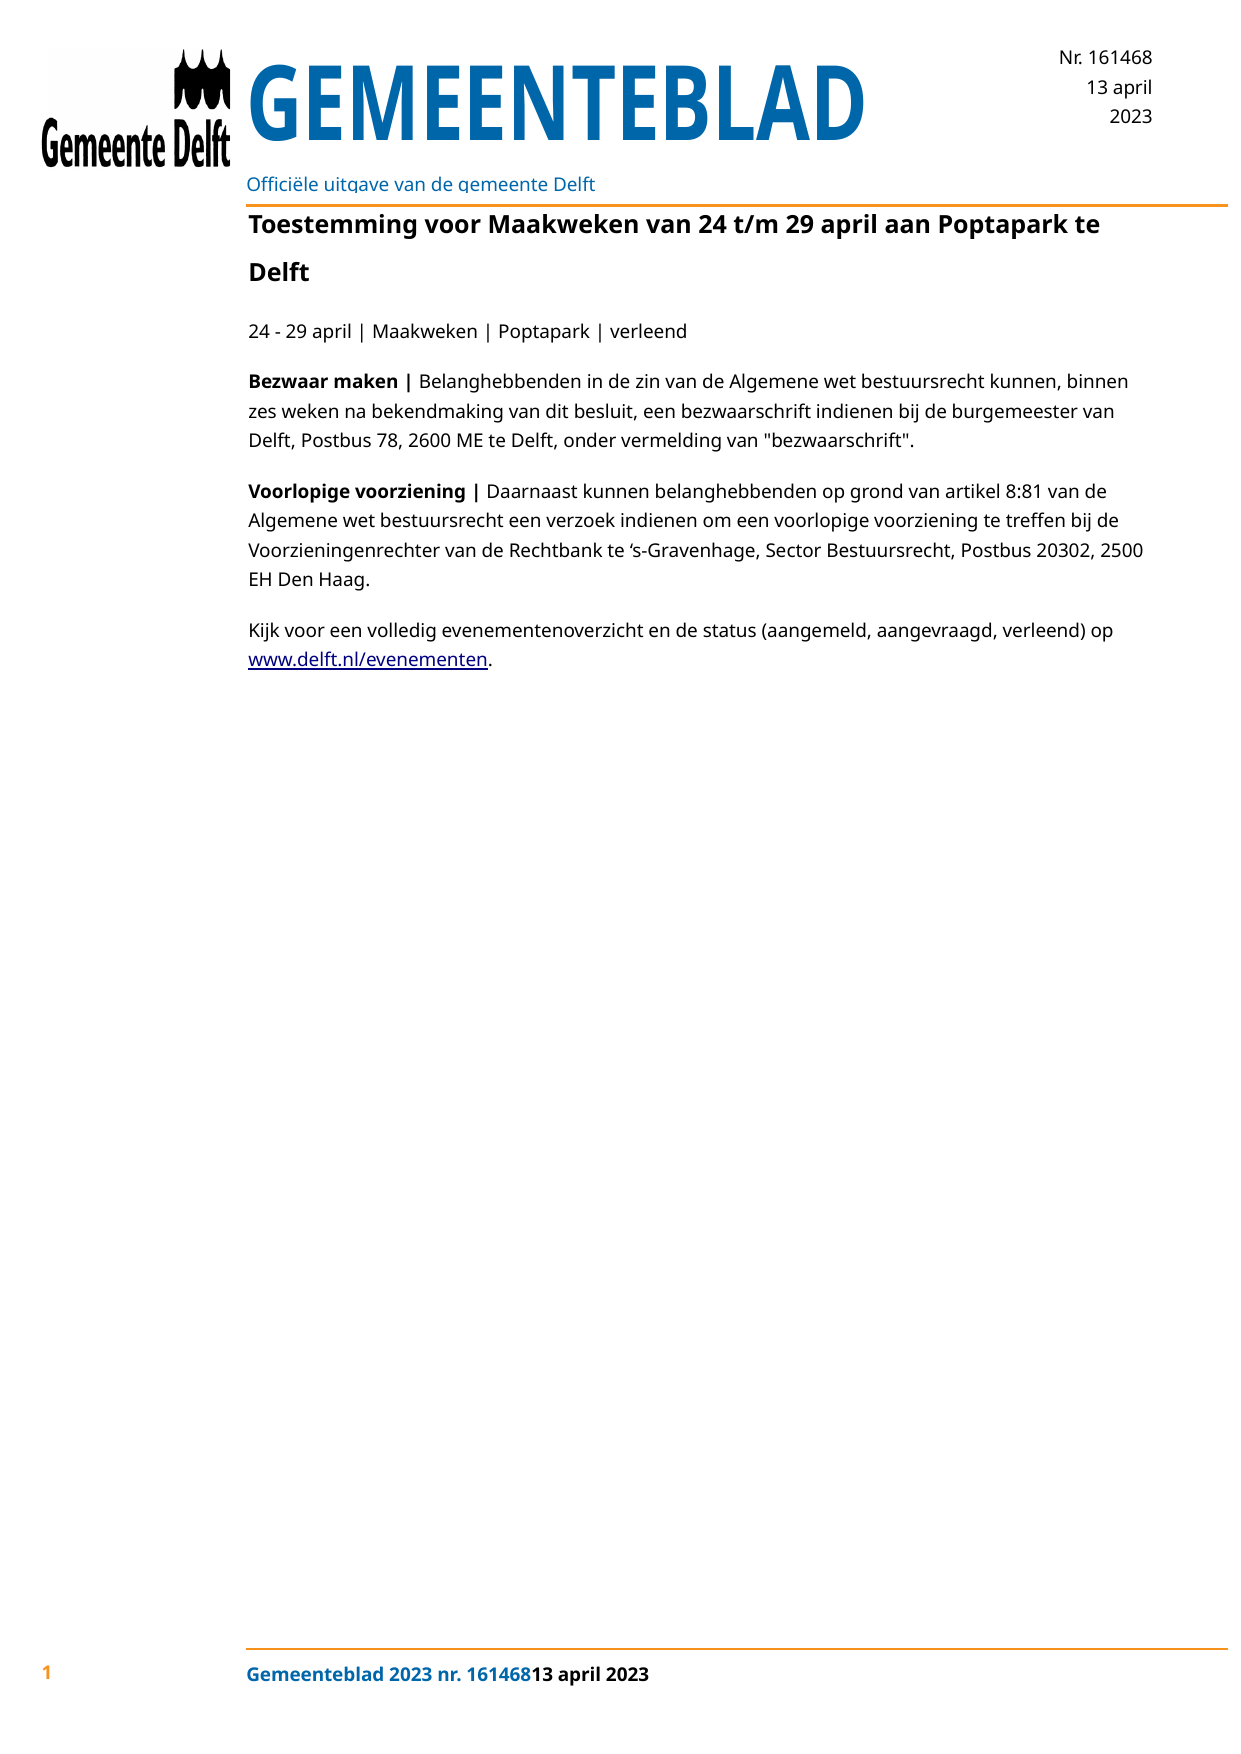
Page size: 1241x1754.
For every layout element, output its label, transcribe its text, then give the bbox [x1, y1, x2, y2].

text 24 - 29 april | Maakweken | Poptapark | verleend [248, 318, 1152, 344]
text Kijk voor een volledig evenementenoverzicht en de status (aangemeld, aangevraagd, verleend) op www.delft.nl/evenementen. [248, 617, 1152, 672]
text Toestemming voor Maakweken van 24 t/m 29 april aan Poptapark te Delft [248, 207, 1152, 288]
text Voorlopige voorziening | Daarnaast kunnen belanghebbenden op grond van artikel 8:81 van de Algemene wet bestuursrecht een verzoek indienen om een voorlopige voorziening te treffen bij de Voorzieningenrechter van de Rechtbank te ‘s-Gravenhage, Sector Bestuursrecht, Postbus 20302, 2500 EH Den Haag. [248, 478, 1152, 592]
picture [41, 47, 231, 172]
text Bezwaar maken | Belanghebbenden in de zin van de Algemene wet bestuursrecht kunnen, binnen zes weken na bekendmaking van dit besluit, een bezwaarschrift indienen bij de burgemeester van Delft, Postbus 78, 2600 ME te Delft, onder vermelding van "bezwaarschrift". [248, 368, 1152, 453]
